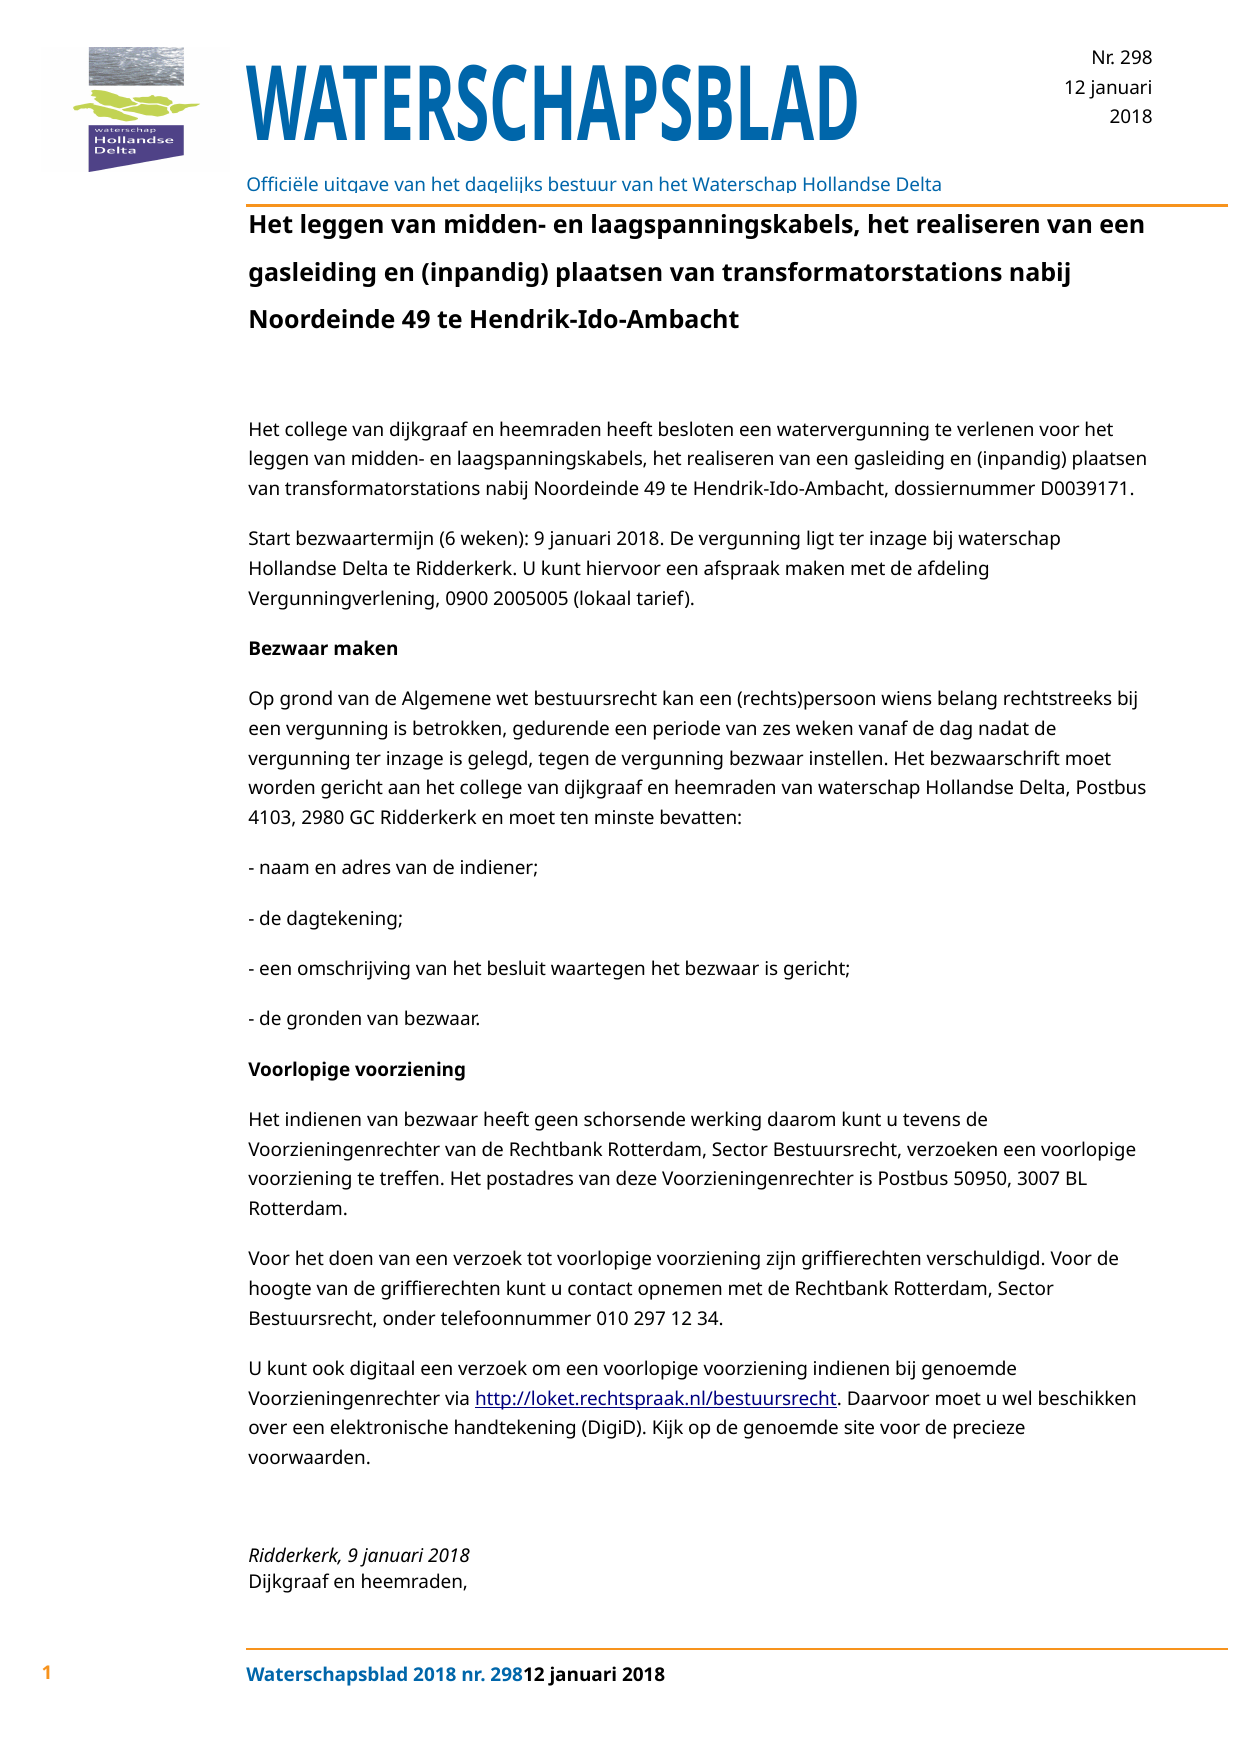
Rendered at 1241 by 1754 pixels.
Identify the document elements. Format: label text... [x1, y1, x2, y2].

text Het indienen van bezwaar heeft geen schorsende werking daarom kunt u tevens de Voorzieningenrechter van de Rechtbank Rotterdam, Sector Bestuursrecht, verzoeken een voorlopige voorziening te treffen. Het postadres van deze Voorzieningenrechter is Postbus 50950, 3007 BL Rotterdam. [248, 1106, 1152, 1221]
text Start bezwaartermijn (6 weken): 9 januari 2018. De vergunning ligt ter inzage bij waterschap Hollandse Delta te Ridderkerk. U kunt hiervoor een afspraak maken met de afdeling Vergunningverlening, 0900 2005005 (lokaal tarief). [248, 526, 1152, 610]
picture [41, 47, 231, 172]
text Voor het doen van een verzoek tot voorlopige voorziening zijn griffierechten verschuldigd. Voor de hoogte van de griffierechten kunt u contact opnemen met de Rechtbank Rotterdam, Sector Bestuursrecht, onder telefoonnummer 010 297 12 34. [248, 1246, 1152, 1330]
text - een omschrijving van het besluit waartegen het bezwaar is gericht; [248, 955, 1152, 981]
text U kunt ook digitaal een verzoek om een voorlopige voorziening indienen bij genoemde Voorzieningenrechter via http://loket.rechtspraak.nl/bestuursrecht. Daarvoor moet u wel beschikken over een elektronische handtekening (DigiD). Kijk op de genoemde site voor de precieze voorwaarden. [248, 1355, 1152, 1469]
text - de dagtekening; [248, 905, 1152, 930]
text Dijkgraaf en heemraden, [248, 1568, 1152, 1593]
text Bezwaar maken [248, 635, 1152, 661]
text Op grond van de Algemene wet bestuursrecht kan een (rechts)persoon wiens belang rechtstreeks bij een vergunning is betrokken, gedurende een periode van zes weken vanaf de dag nadat de vergunning ter inzage is gelegd, tegen de vergunning bezwaar instellen. Het bezwaarschrift moet worden gericht aan het college van dijkgraaf en heemraden van waterschap Hollandse Delta, Postbus 4103, 2980 GC Ridderkerk en moet ten minste bevatten: [248, 686, 1152, 829]
text - de gronden van bezwaar. [248, 1006, 1152, 1031]
text - naam en adres van de indiener; [248, 854, 1152, 880]
text Ridderkerk, 9 januari 2018 [248, 1542, 1152, 1568]
text Het college van dijkgraaf en heemraden heeft besloten een watervergunning te verlenen voor het leggen van midden- en laagspanningskabels, het realiseren van een gasleiding en (inpandig) plaatsen van transformatorstations nabij Noordeinde 49 te Hendrik-Ido-Ambacht, dossiernummer D0039171. [248, 416, 1152, 501]
text Voorlopige voorziening [248, 1056, 1152, 1082]
text Het leggen van midden- en laagspanningskabels, het realiseren van een gasleiding en (inpandig) plaatsen van transformatorstations nabij Noordeinde 49 te Hendrik-Ido-Ambacht [248, 207, 1152, 336]
